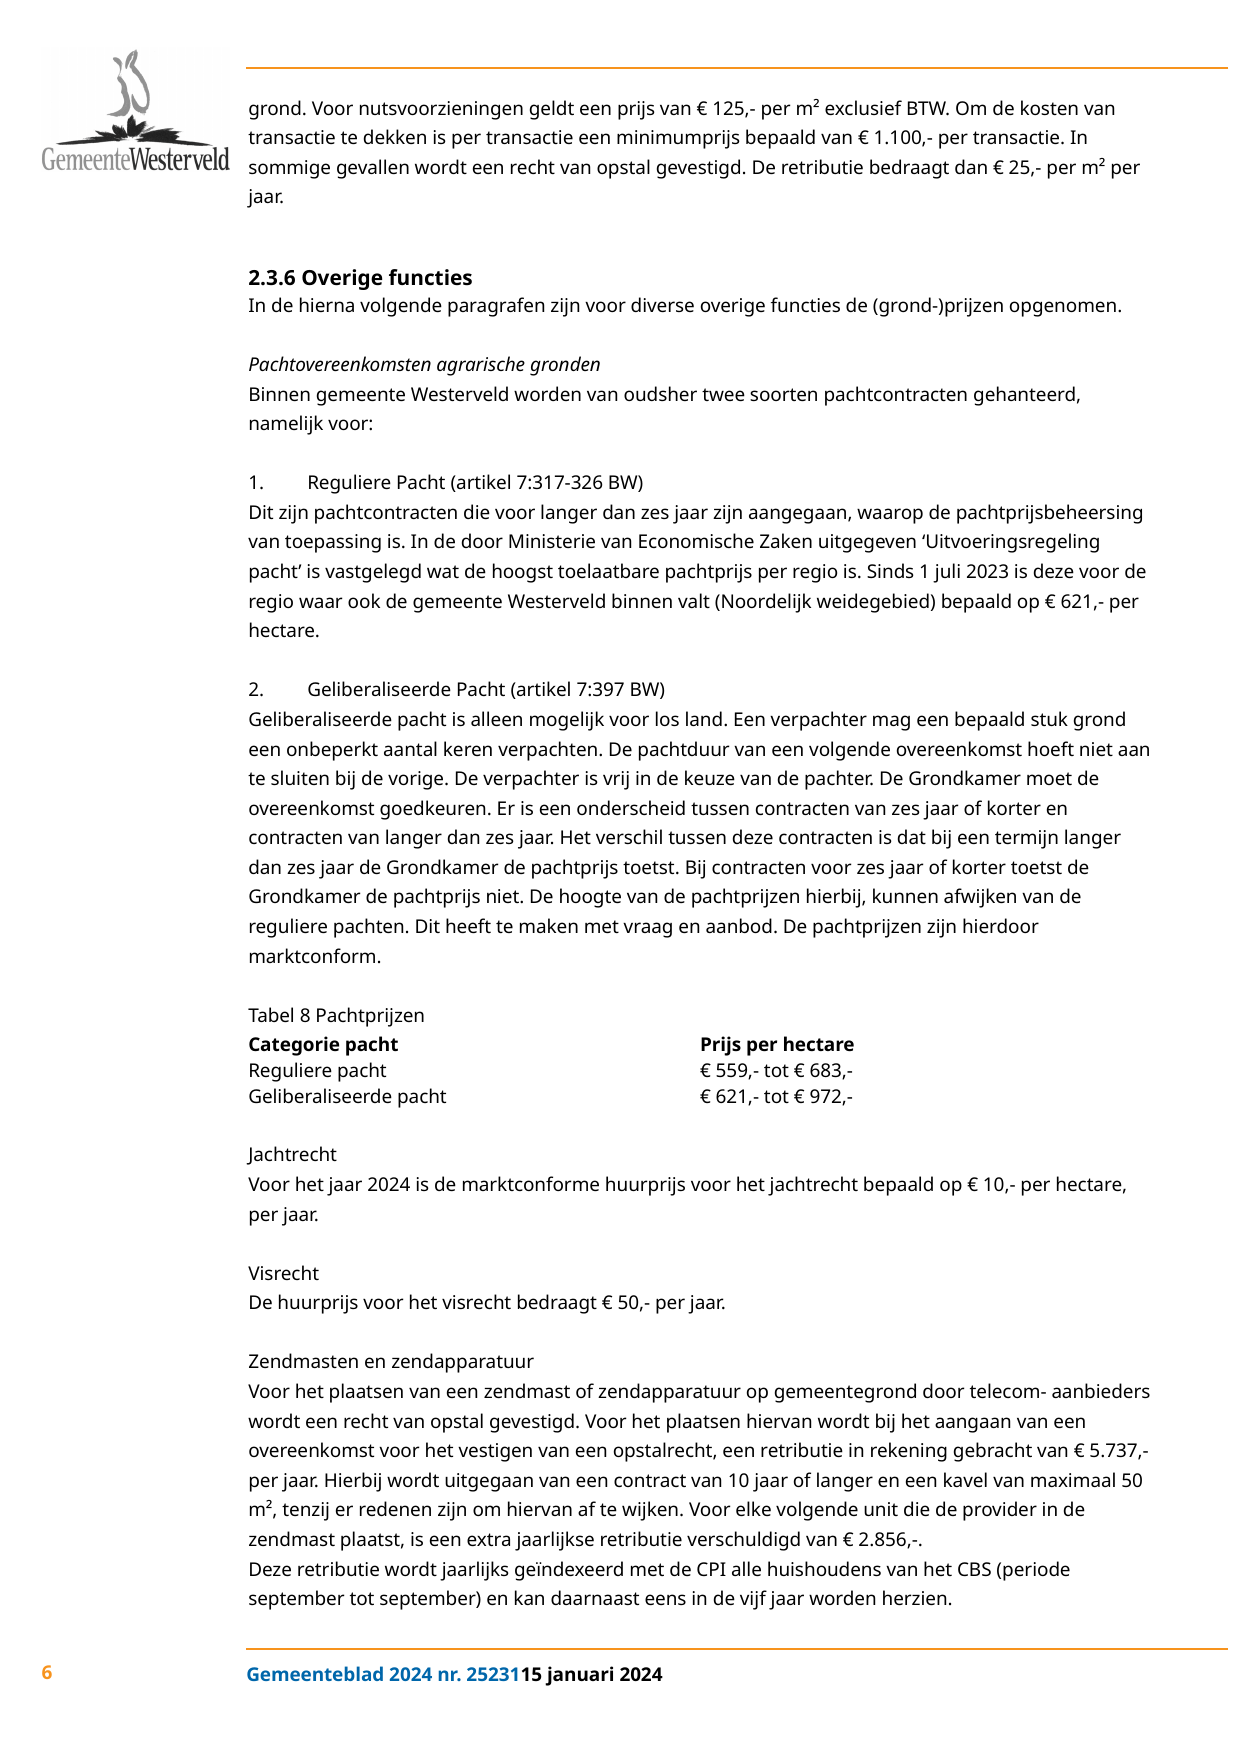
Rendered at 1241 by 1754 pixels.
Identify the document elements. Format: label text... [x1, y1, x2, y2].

text 2.3.6 Overige functies [248, 263, 1152, 292]
text grond. Voor nutsvoorzieningen geldt een prijs van € 125,- per m² exclusief BTW. Om de kosten van transactie te dekken is per transactie een minimumprijs bepaald van € 1.100,- per transactie. In sommige gevallen wordt een recht van opstal gevestigd. De retributie bedraagt dan € 25,- per m² per jaar. [248, 95, 1152, 209]
table_cell Geliberaliseerde pacht [248, 1083, 700, 1109]
text De huurprijs voor het visrecht bedraagt € 50,- per jaar. [248, 1289, 1152, 1315]
text Visrecht [248, 1260, 1152, 1286]
list Geliberaliseerde Pacht (artikel 7:397 BW) [248, 677, 1152, 702]
text Zendmasten en zendapparatuur [248, 1349, 1152, 1374]
text In de hierna volgende paragrafen zijn voor diverse overige functies de (grond-)prijzen opgenomen. [248, 292, 1152, 318]
text Pachtovereenkomsten agrarische gronden [248, 351, 1152, 377]
table_header Categorie pacht [248, 1032, 700, 1057]
list Reguliere Pacht (artikel 7:317-326 BW) [248, 469, 1152, 495]
table_cell Reguliere pacht [248, 1058, 700, 1083]
text Dit zijn pachtcontracten die voor langer dan zes jaar zijn aangegaan, waarop de pachtprijsbeheersing van toepassing is. In de door Ministerie van Economische Zaken uitgegeven ‘Uitvoeringsregeling pacht’ is vastgelegd wat de hoogst toelaatbare pachtprijs per regio is. Sinds 1 juli 2023 is deze voor de regio waar ook de gemeente Westerveld binnen valt (Noordelijk weidegebied) bepaald op € 621,- per hectare. [248, 499, 1152, 643]
text Geliberaliseerde pacht is alleen mogelijk voor los land. Een verpachter mag een bepaald stuk grond een onbeperkt aantal keren verpachten. De pachtduur van een volgende overeenkomst hoeft niet aan te sluiten bij de vorige. De verpachter is vrij in de keuze van de pachter. De Grondkamer moet de overeenkomst goedkeuren. Er is een onderscheid tussen contracten van zes jaar of korter en contracten van langer dan zes jaar. Het verschil tussen deze contracten is dat bij een termijn langer dan zes jaar de Grondkamer de pachtprijs toetst. Bij contracten voor zes jaar of korter toetst de Grondkamer de pachtprijs niet. De hoogte van de pachtprijzen hierbij, kunnen afwijken van de reguliere pachten. Dit heeft te maken met vraag en aanbod. De pachtprijzen zijn hierdoor marktconform. [248, 706, 1152, 968]
text Voor het jaar 2024 is de marktconforme huurprijs voor het jachtrecht bepaald op € 10,- per hectare, per jaar. [248, 1171, 1152, 1227]
picture [41, 47, 231, 172]
table_cell € 621,- tot € 972,- [700, 1083, 1152, 1109]
text Deze retributie wordt jaarlijks geïndexeerd met de CPI alle huishoudens van het CBS (periode september tot september) en kan daarnaast eens in de vijf jaar worden herzien. [248, 1556, 1152, 1611]
text Binnen gemeente Westerveld worden van oudsher twee soorten pachtcontracten gehanteerd, namelijk voor: [248, 381, 1152, 436]
text Tabel 8 Pachtprijzen [248, 1002, 1152, 1028]
text Voor het plaatsen van een zendmast of zendapparatuur op gemeentegrond door telecom- aanbieders wordt een recht van opstal gevestigd. Voor het plaatsen hiervan wordt bij het aangaan van een overeenkomst voor het vestigen van een opstalrecht, een retributie in rekening gebracht van € 5.737,- per jaar. Hierbij wordt uitgegaan van een contract van 10 jaar of langer en een kavel van maximaal 50 m², tenzij er redenen zijn om hiervan af te wijken. Voor elke volgende unit die de provider in de zendmast plaatst, is een extra jaarlijkse retributie verschuldigd van € 2.856,-. [248, 1378, 1152, 1552]
text Jachtrecht [248, 1142, 1152, 1167]
table_header Prijs per hectare [700, 1032, 1152, 1057]
table_cell € 559,- tot € 683,- [700, 1058, 1152, 1083]
